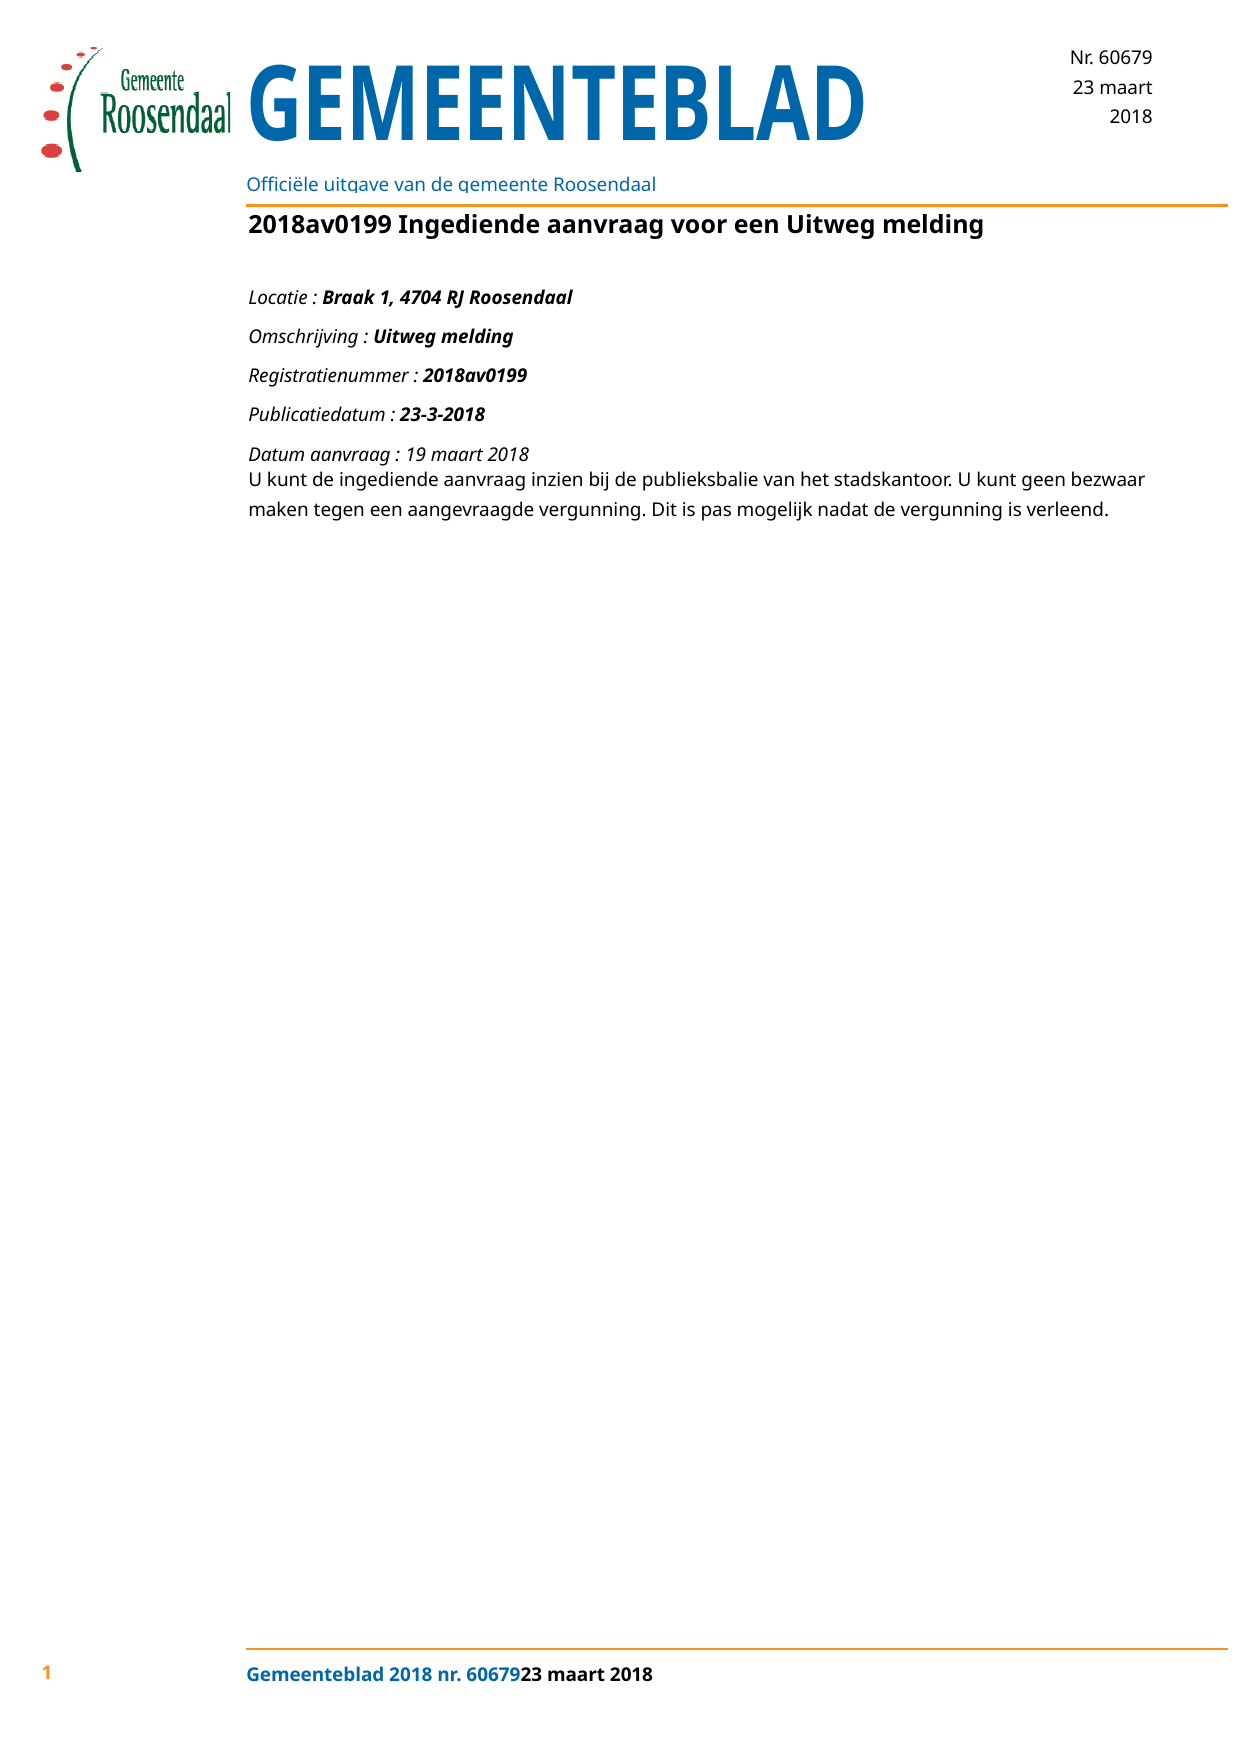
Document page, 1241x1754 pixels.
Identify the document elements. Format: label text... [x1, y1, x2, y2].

text Registratienummer : 2018av0199 [248, 362, 1152, 388]
text Omschrijving : Uitweg melding [248, 323, 1152, 349]
text U kunt de ingediende aanvraag inzien bij de publieksbalie van het stadskantoor. U kunt geen bezwaar maken tegen een aangevraagde vergunning. Dit is pas mogelijk nadat de vergunning is verleend. [248, 467, 1152, 522]
text 2018av0199 Ingediende aanvraag voor een Uitweg melding [248, 207, 1152, 241]
text Locatie : Braak 1, 4704 RJ Roosendaal [248, 284, 1152, 309]
text Datum aanvraag : 19 maart 2018 [248, 441, 1152, 467]
text Publicatiedatum : 23-3-2018 [248, 402, 1152, 427]
picture [41, 47, 231, 172]
